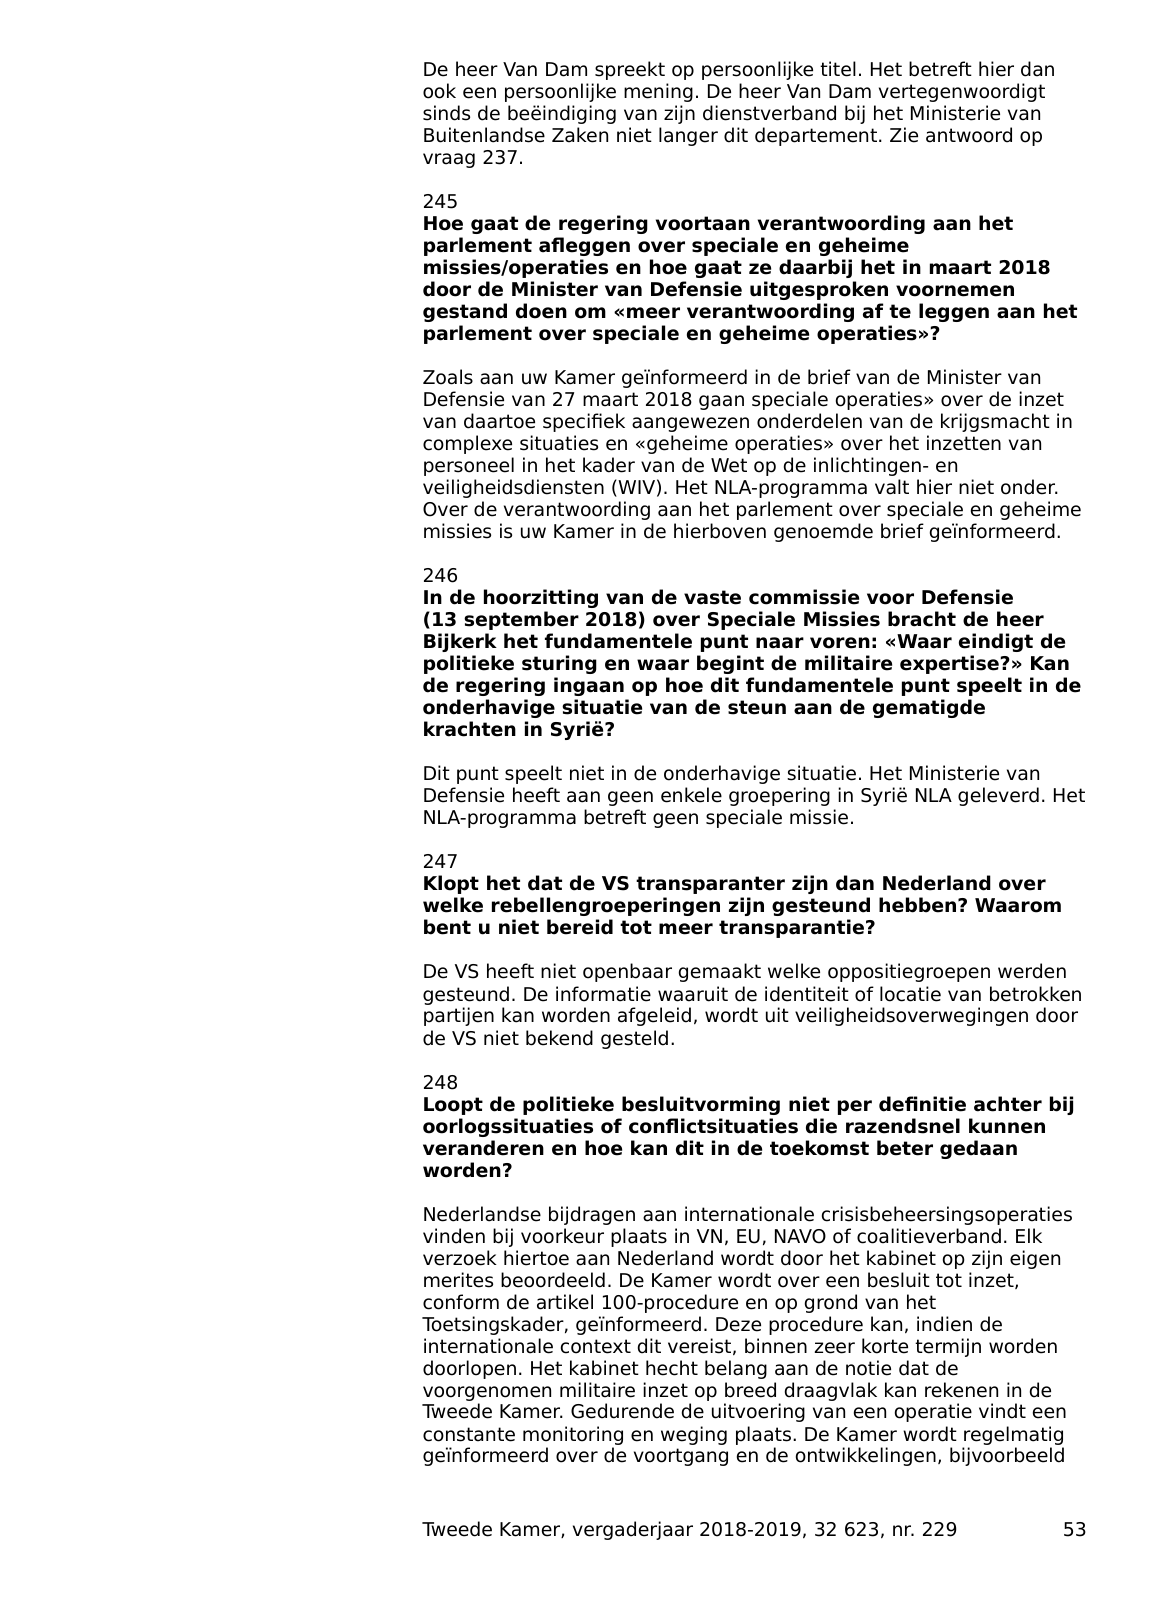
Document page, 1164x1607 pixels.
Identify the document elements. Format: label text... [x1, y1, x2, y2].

text In de hoorzitting van de vaste commissie voor Defensie (13 september 2018) over Speciale Missies bracht de heer Bijkerk het fundamentele punt naar voren: «Waar eindigt de politieke sturing en waar begint de militaire expertise?» Kan de regering ingaan op hoe dit fundamentele punt speelt in de onderhavige situatie van de steun aan de gematigde krachten in Syrië? [422, 587, 1087, 741]
text Loopt de politieke besluitvorming niet per definitie achter bij oorlogssituaties of conflictsituaties die razendsnel kunnen veranderen en hoe kan dit in de toekomst beter gedaan worden? [422, 1093, 1087, 1181]
text Dit punt speelt niet in de onderhavige situatie. Het Ministerie van Defensie heeft aan geen enkele groepering in Syrië NLA geleverd. Het NLA-programma betreft geen speciale missie. [422, 763, 1087, 829]
text Hoe gaat de regering voortaan verantwoording aan het parlement afleggen over speciale en geheime missies/operaties en hoe gaat ze daarbij het in maart 2018 door de Minister van Defensie uitgesproken voornemen gestand doen om «meer verantwoording af te leggen aan het parlement over speciale en geheime operaties»? [422, 213, 1087, 345]
text Nederlandse bijdragen aan internationale crisisbeheersingsoperaties vinden bij voorkeur plaats in VN, EU, NAVO of coalitieverband. Elk verzoek hiertoe aan Nederland wordt door het kabinet op zijn eigen merites beoordeeld. De Kamer wordt over een besluit tot inzet, conform de artikel 100-procedure en op grond van het Toetsingskader, geïnformeerd. Deze procedure kan, indien de internationale context dit vereist, binnen zeer korte termijn worden doorlopen. Het kabinet hecht belang aan de notie dat de voorgenomen militaire inzet op breed draagvlak kan rekenen in de Tweede Kamer. Gedurende de uitvoering van een operatie vindt een constante monitoring en weging plaats. De Kamer wordt regelmatig geïnformeerd over de voortgang en de ontwikkelingen, bijvoorbeeld [422, 1204, 1087, 1467]
text De heer Van Dam spreekt op persoonlijke titel. Het betreft hier dan ook een persoonlijke mening. De heer Van Dam vertegenwoordigt sinds de beëindiging van zijn dienstverband bij het Ministerie van Buitenlandse Zaken niet langer dit departement. Zie antwoord op vraag 237. [422, 59, 1087, 169]
text 245 [422, 191, 1087, 213]
text 246 [422, 565, 1087, 587]
text Zoals aan uw Kamer geïnformeerd in de brief van de Minister van Defensie van 27 maart 2018 gaan speciale operaties» over de inzet van daartoe specifiek aangewezen onderdelen van de krijgsmacht in complexe situaties en «geheime operaties» over het inzetten van personeel in het kader van de Wet op de inlichtingen- en veiligheidsdiensten (WIV). Het NLA-programma valt hier niet onder. Over de verantwoording aan het parlement over speciale en geheime missies is uw Kamer in de hierboven genoemde brief geïnformeerd. [422, 367, 1087, 543]
text 248 [422, 1072, 1087, 1093]
text De VS heeft niet openbaar gemaakt welke oppositiegroepen werden gesteund. De informatie waaruit de identiteit of locatie van betrokken partijen kan worden afgeleid, wordt uit veiligheidsoverwegingen door de VS niet bekend gesteld. [422, 961, 1087, 1049]
text Klopt het dat de VS transparanter zijn dan Nederland over welke rebellengroeperingen zijn gesteund hebben? Waarom bent u niet bereid tot meer transparantie? [422, 873, 1087, 939]
text 247 [422, 851, 1087, 873]
